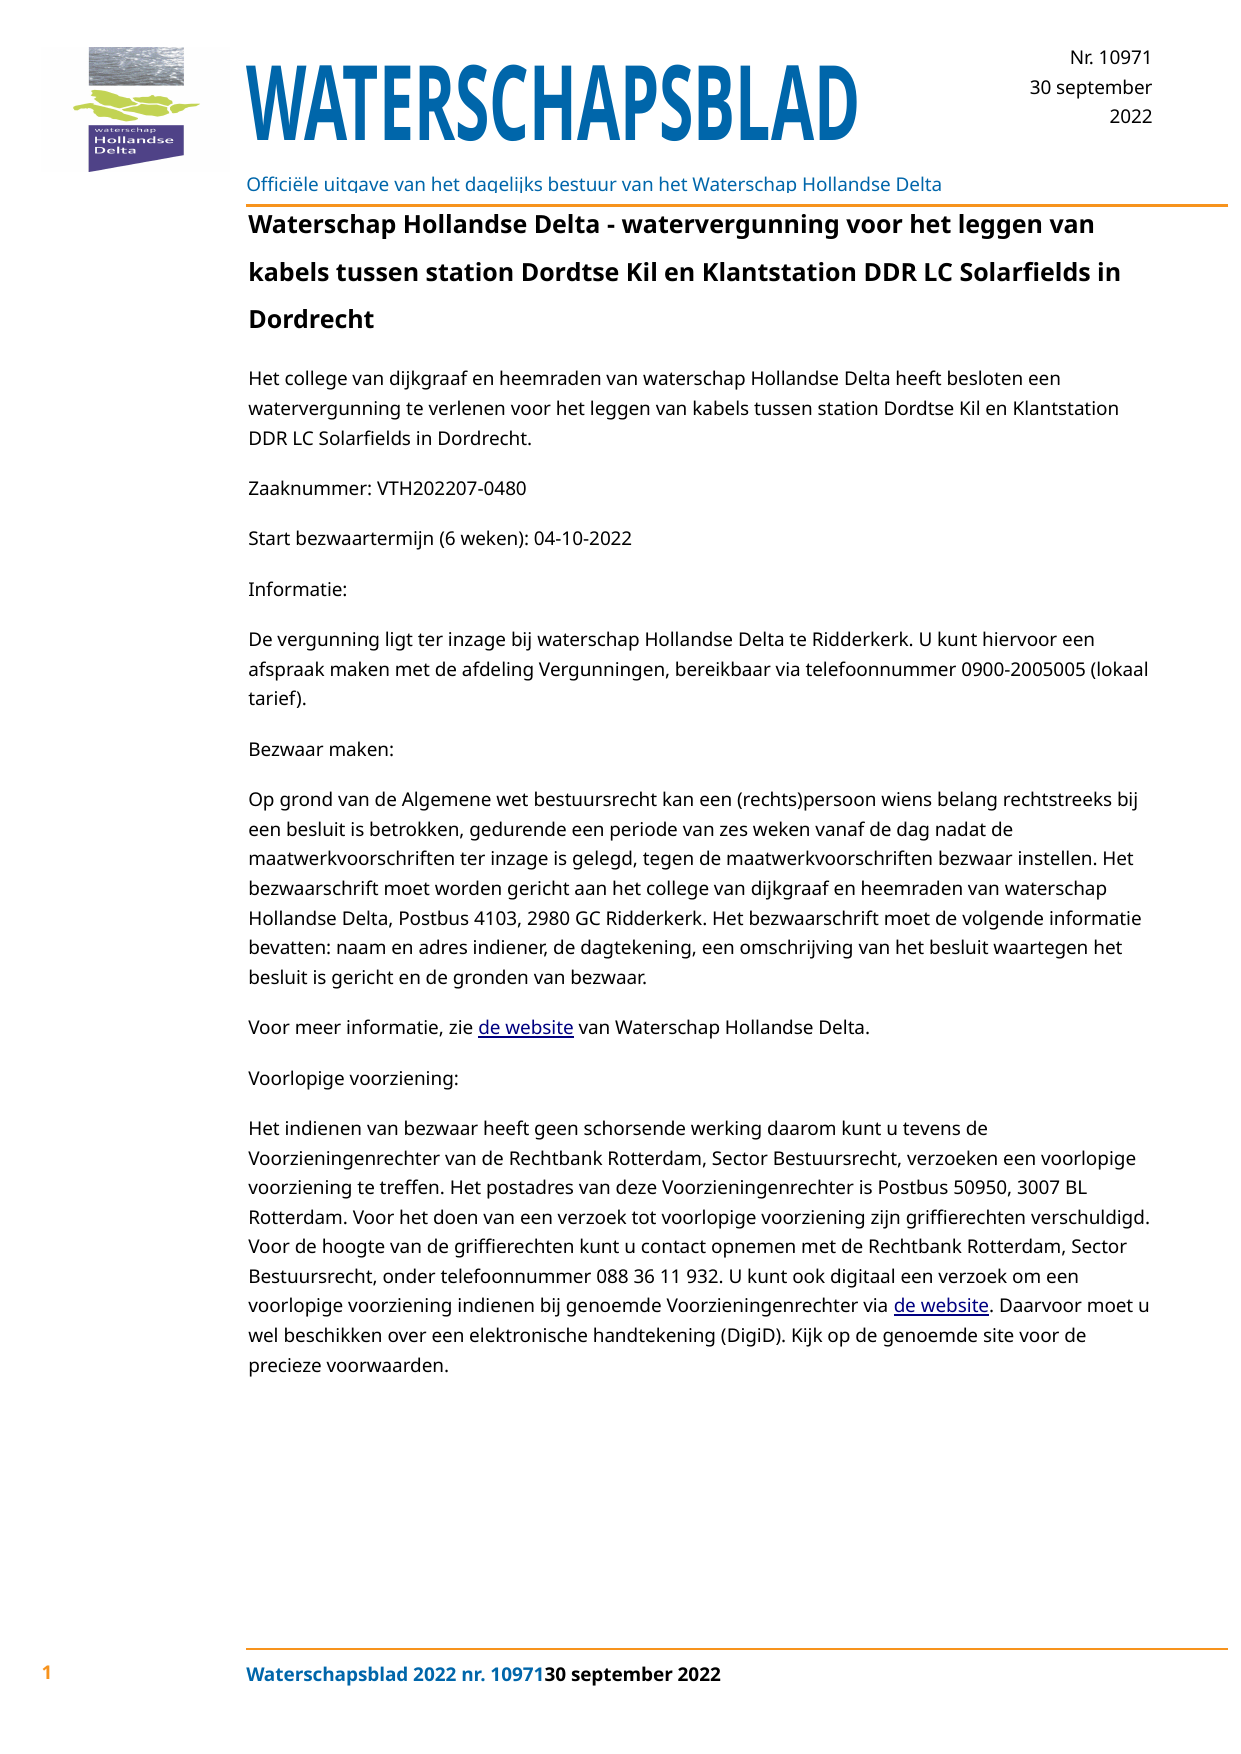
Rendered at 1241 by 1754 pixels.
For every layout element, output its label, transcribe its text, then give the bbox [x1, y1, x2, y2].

text Op grond van de Algemene wet bestuursrecht kan een (rechts)persoon wiens belang rechtstreeks bij een besluit is betrokken, gedurende een periode van zes weken vanaf de dag nadat de maatwerkvoorschriften ter inzage is gelegd, tegen de maatwerkvoorschriften bezwaar instellen. Het bezwaarschrift moet worden gericht aan het college van dijkgraaf en heemraden van waterschap Hollandse Delta, Postbus 4103, 2980 GC Ridderkerk. Het bezwaarschrift moet de volgende informatie bevatten: naam en adres indiener, de dagtekening, een omschrijving van het besluit waartegen het besluit is gericht en de gronden van bezwaar. [248, 786, 1152, 989]
text Het indienen van bezwaar heeft geen schorsende werking daarom kunt u tevens de Voorzieningenrechter van de Rechtbank Rotterdam, Sector Bestuursrecht, verzoeken een voorlopige voorziening te treffen. Het postadres van deze Voorzieningenrechter is Postbus 50950, 3007 BL Rotterdam. Voor het doen van een verzoek tot voorlopige voorziening zijn griffierechten verschuldigd. Voor de hoogte van de griffierechten kunt u contact opnemen met de Rechtbank Rotterdam, Sector Bestuursrecht, onder telefoonnummer 088 36 11 932. U kunt ook digitaal een verzoek om een voorlopige voorziening indienen bij genoemde Voorzieningenrechter via de website. Daarvoor moet u wel beschikken over een elektronische handtekening (DigiD). Kijk op de genoemde site voor de precieze voorwaarden. [248, 1115, 1152, 1377]
text Het college van dijkgraaf en heemraden van waterschap Hollandse Delta heeft besloten een watervergunning te verlenen voor het leggen van kabels tussen station Dordtse Kil en Klantstation DDR LC Solarfields in Dordrecht. [248, 366, 1152, 450]
text Informatie: [248, 576, 1152, 602]
text Voor meer informatie, zie de website van Waterschap Hollandse Delta. [248, 1014, 1152, 1040]
text Start bezwaartermijn (6 weken): 04-10-2022 [248, 526, 1152, 551]
text Bezwaar maken: [248, 736, 1152, 762]
picture [41, 47, 231, 172]
text Waterschap Hollandse Delta - watervergunning voor het leggen van kabels tussen station Dordtse Kil en Klantstation DDR LC Solarfields in Dordrecht [248, 207, 1152, 336]
text Voorlopige voorziening: [248, 1065, 1152, 1090]
text De vergunning ligt ter inzage bij waterschap Hollandse Delta te Ridderkerk. U kunt hiervoor een afspraak maken met de afdeling Vergunningen, bereikbaar via telefoonnummer 0900-2005005 (lokaal tarief). [248, 626, 1152, 711]
text Zaaknummer: VTH202207-0480 [248, 475, 1152, 501]
